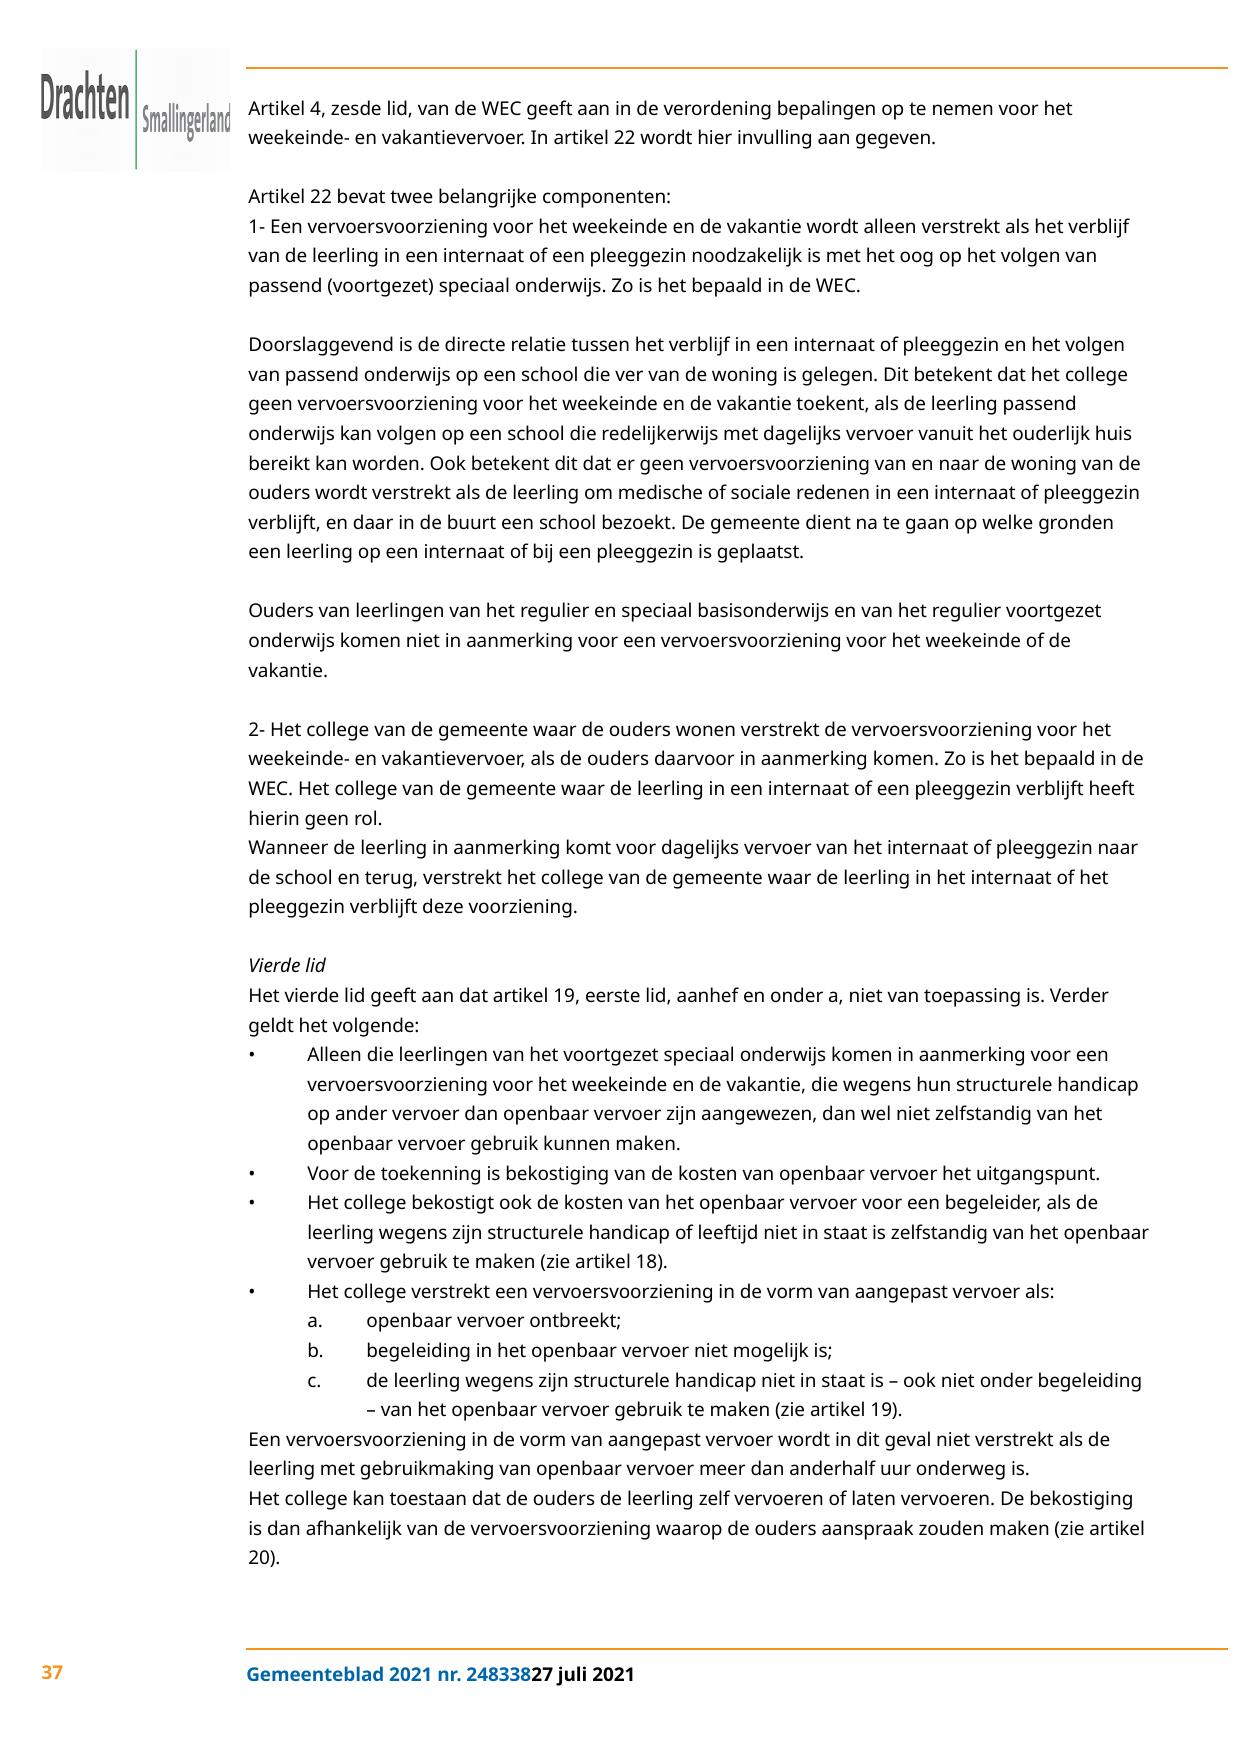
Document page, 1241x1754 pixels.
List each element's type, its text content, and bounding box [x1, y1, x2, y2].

text 2- Het college van de gemeente waar de ouders wonen verstrekt de vervoersvoorziening voor het weekeinde- en vakantievervoer, als de ouders daarvoor in aanmerking komen. Zo is het bepaald in de WEC. Het college van de gemeente waar de leerling in een internaat of een pleeggezin verblijft heeft hierin geen rol. [248, 716, 1152, 831]
list Voor de toekenning is bekostiging van de kosten van openbaar vervoer het uitgangspunt. [248, 1160, 1152, 1186]
list Alleen die leerlingen van het voortgezet speciaal onderwijs komen in aanmerking voor een vervoersvoorziening voor het weekeinde en de vakantie, die wegens hun structurele handicap op ander vervoer dan openbaar vervoer zijn aangewezen, dan wel niet zelfstandig van het openbaar vervoer gebruik kunnen maken. [248, 1041, 1152, 1156]
text Het vierde lid geeft aan dat artikel 19, eerste lid, aanhef en onder a, niet van toepassing is. Verder geldt het volgende: [248, 982, 1152, 1038]
list begeleiding in het openbaar vervoer niet mogelijk is; [307, 1337, 1152, 1363]
list de leerling wegens zijn structurele handicap niet in staat is – ook niet onder begeleiding – van het openbaar vervoer gebruik te maken (zie artikel 19). [307, 1367, 1152, 1422]
text Artikel 4, zesde lid, van de WEC geeft aan in de verordening bepalingen op te nemen voor het weekeinde- en vakantievervoer. In artikel 22 wordt hier invulling aan gegeven. [248, 95, 1152, 150]
text Doorslaggevend is de directe relatie tussen het verblijf in een internaat of pleeggezin en het volgen van passend onderwijs op een school die ver van de woning is gelegen. Dit betekent dat het college geen vervoersvoorziening voor het weekeinde en de vakantie toekent, als de leerling passend onderwijs kan volgen op een school die redelijkerwijs met dagelijks vervoer vanuit het ouderlijk huis bereikt kan worden. Ook betekent dit dat er geen vervoersvoorziening van en naar de woning van de ouders wordt verstrekt als de leerling om medische of sociale redenen in een internaat of pleeggezin verblijft, en daar in de buurt een school bezoekt. De gemeente dient na te gaan op welke gronden een leerling op een internaat of bij een pleeggezin is geplaatst. [248, 331, 1152, 564]
text 1- Een vervoersvoorziening voor het weekeinde en de vakantie wordt alleen verstrekt als het verblijf van de leerling in een internaat of een pleeggezin noodzakelijk is met het oog op het volgen van passend (voortgezet) speciaal onderwijs. Zo is het bepaald in de WEC. [248, 213, 1152, 298]
text Het college kan toestaan dat de ouders de leerling zelf vervoeren of laten vervoeren. De bekostiging is dan afhankelijk van de vervoersvoorziening waarop de ouders aanspraak zouden maken (zie artikel 20). [248, 1485, 1152, 1570]
text Een vervoersvoorziening in de vorm van aangepast vervoer wordt in dit geval niet verstrekt als de leerling met gebruikmaking van openbaar vervoer meer dan anderhalf uur onderweg is. [248, 1426, 1152, 1481]
list Het college bekostigt ook de kosten van het openbaar vervoer voor een begeleider, als de leerling wegens zijn structurele handicap of leeftijd niet in staat is zelfstandig van het openbaar vervoer gebruik te maken (zie artikel 18). [248, 1189, 1152, 1274]
list Het college verstrekt een vervoersvoorziening in de vorm van aangepast vervoer als: [248, 1278, 1152, 1304]
text Vierde lid [248, 953, 1152, 978]
list openbaar vervoer ontbreekt; [307, 1308, 1152, 1333]
picture [41, 47, 231, 172]
text Wanneer de leerling in aanmerking komt voor dagelijks vervoer van het internaat of pleeggezin naar de school en terug, verstrekt het college van de gemeente waar de leerling in het internaat of het pleeggezin verblijft deze voorziening. [248, 834, 1152, 919]
text Ouders van leerlingen van het regulier en speciaal basisonderwijs en van het regulier voortgezet onderwijs komen niet in aanmerking voor een vervoersvoorziening voor het weekeinde of de vakantie. [248, 598, 1152, 683]
text Artikel 22 bevat twee belangrijke componenten: [248, 183, 1152, 209]
